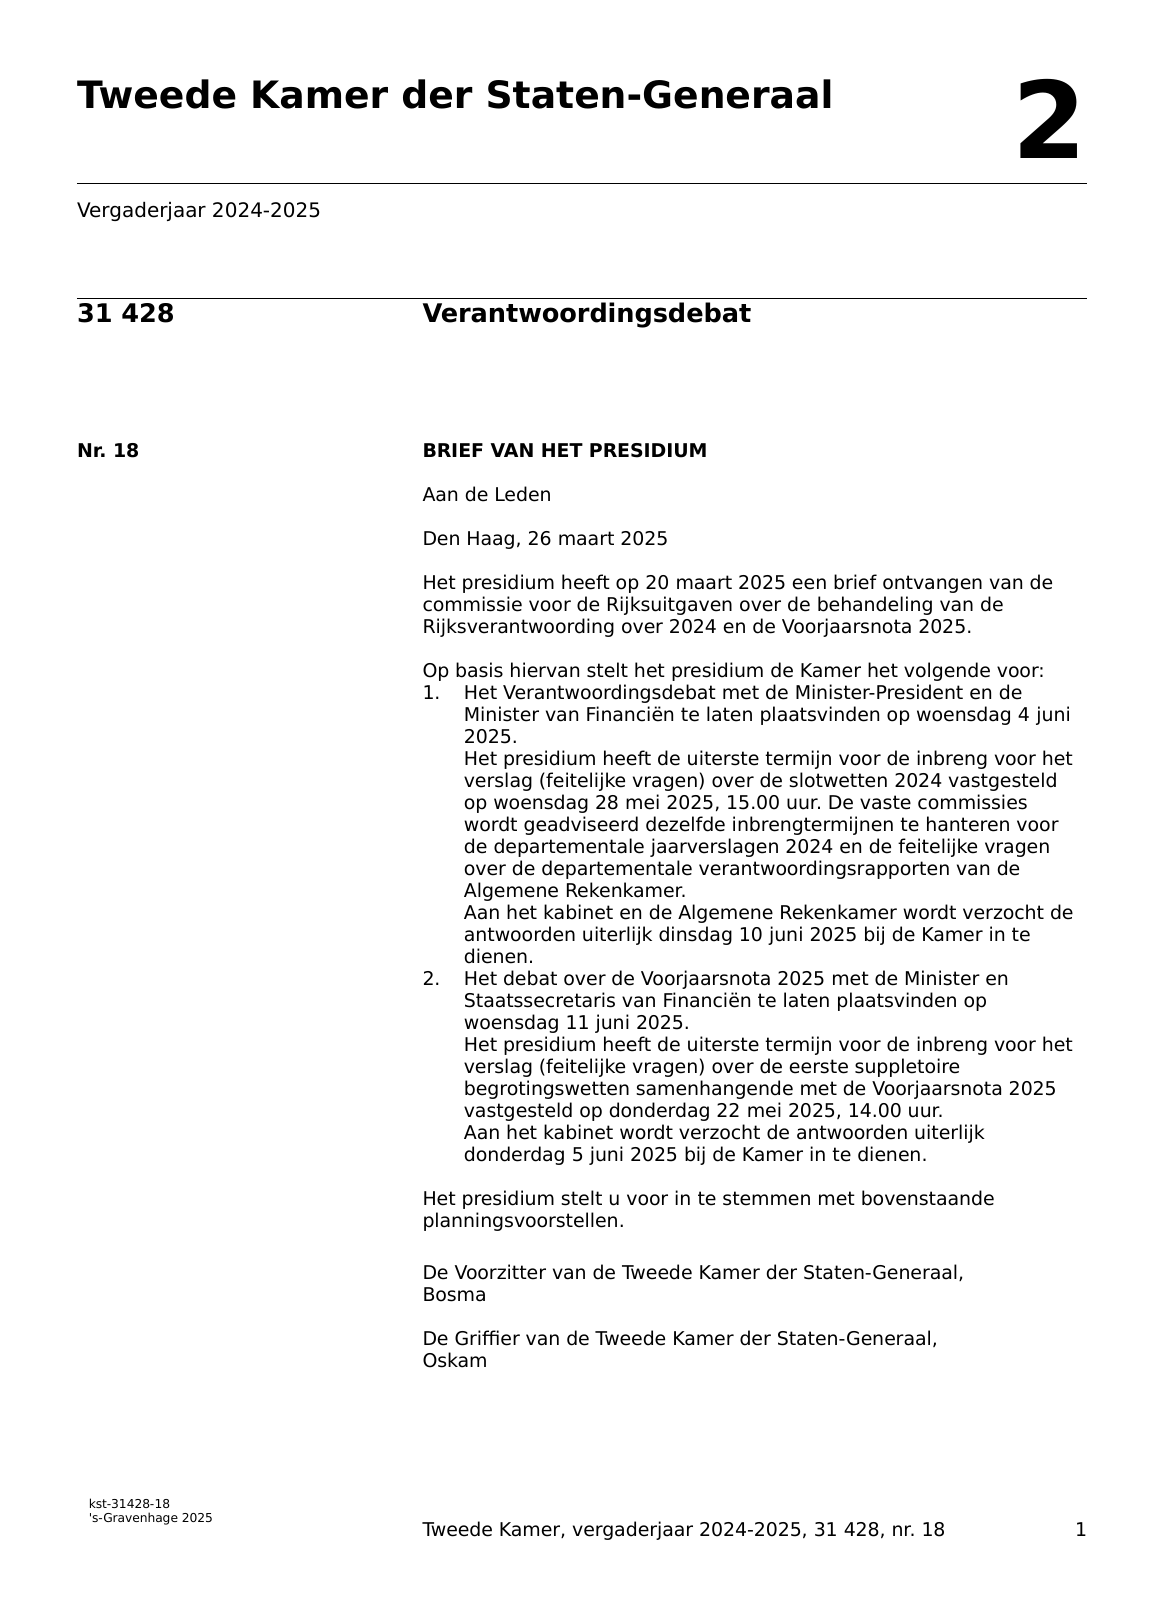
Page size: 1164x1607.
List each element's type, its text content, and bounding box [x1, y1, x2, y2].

text Het presidium heeft de uiterste termijn voor de inbreng voor het verslag (feitelijke vragen) over de slotwetten 2024 vastgesteld op woensdag 28 mei 2025, 15.00 uur. De vaste commissies wordt geadviseerd dezelfde inbrengtermijnen te hanteren voor de departementale jaarverslagen 2024 en de feitelijke vragen over de departementale verantwoordingsrapporten van de Algemene Rekenkamer. [464, 748, 1087, 902]
text Op basis hiervan stelt het presidium de Kamer het volgende voor: [422, 660, 1087, 682]
text 's-Gravenhage 2025 [88, 1511, 323, 1525]
subtitle 31 428 Verantwoordingsdebat [77, 299, 1087, 329]
subtitle Nr. 18 BRIEF VAN HET PRESIDIUM [77, 440, 1087, 462]
text kst-31428-18 [88, 1497, 323, 1511]
text Den Haag, 26 maart 2025 [422, 528, 1087, 550]
text Het presidium stelt u voor in te stemmen met bovenstaande planningsvoorstellen. [422, 1188, 1087, 1232]
text Aan het kabinet en de Algemene Rekenkamer wordt verzocht de antwoorden uiterlijk dinsdag 10 juni 2025 bij de Kamer in te dienen. [464, 902, 1087, 968]
table_header 2 [886, 59, 1087, 183]
table_cell Vergaderjaar 2024-2025 [77, 184, 1087, 298]
text Het presidium heeft de uiterste termijn voor de inbreng voor het verslag (feitelijke vragen) over de eerste suppletoire begrotingswetten samenhangende met de Voorjaarsnota 2025 vastgesteld op donderdag 22 mei 2025, 14.00 uur. [464, 1034, 1087, 1122]
text Aan de Leden [422, 484, 1087, 506]
text 1. Het Verantwoordingsdebat met de Minister-President en de Minister van Financiën te laten plaatsvinden op woensdag 4 juni 2025. [422, 682, 1087, 748]
text De Voorzitter van de Tweede Kamer der Staten-Generaal, Bosma [422, 1262, 1087, 1306]
text Het presidium heeft op 20 maart 2025 een brief ontvangen van de commissie voor de Rijksuitgaven over de behandeling van de Rijksverantwoording over 2024 en de Voorjaarsnota 2025. [422, 572, 1087, 638]
table_header Tweede Kamer der Staten-Generaal [77, 59, 886, 183]
text Aan het kabinet wordt verzocht de antwoorden uiterlijk donderdag 5 juni 2025 bij de Kamer in te dienen. [464, 1122, 1087, 1166]
text 2. Het debat over de Voorjaarsnota 2025 met de Minister en Staatssecretaris van Financiën te laten plaatsvinden op woensdag 11 juni 2025. [422, 968, 1087, 1034]
text De Griffier van de Tweede Kamer der Staten-Generaal, Oskam [422, 1328, 1087, 1372]
